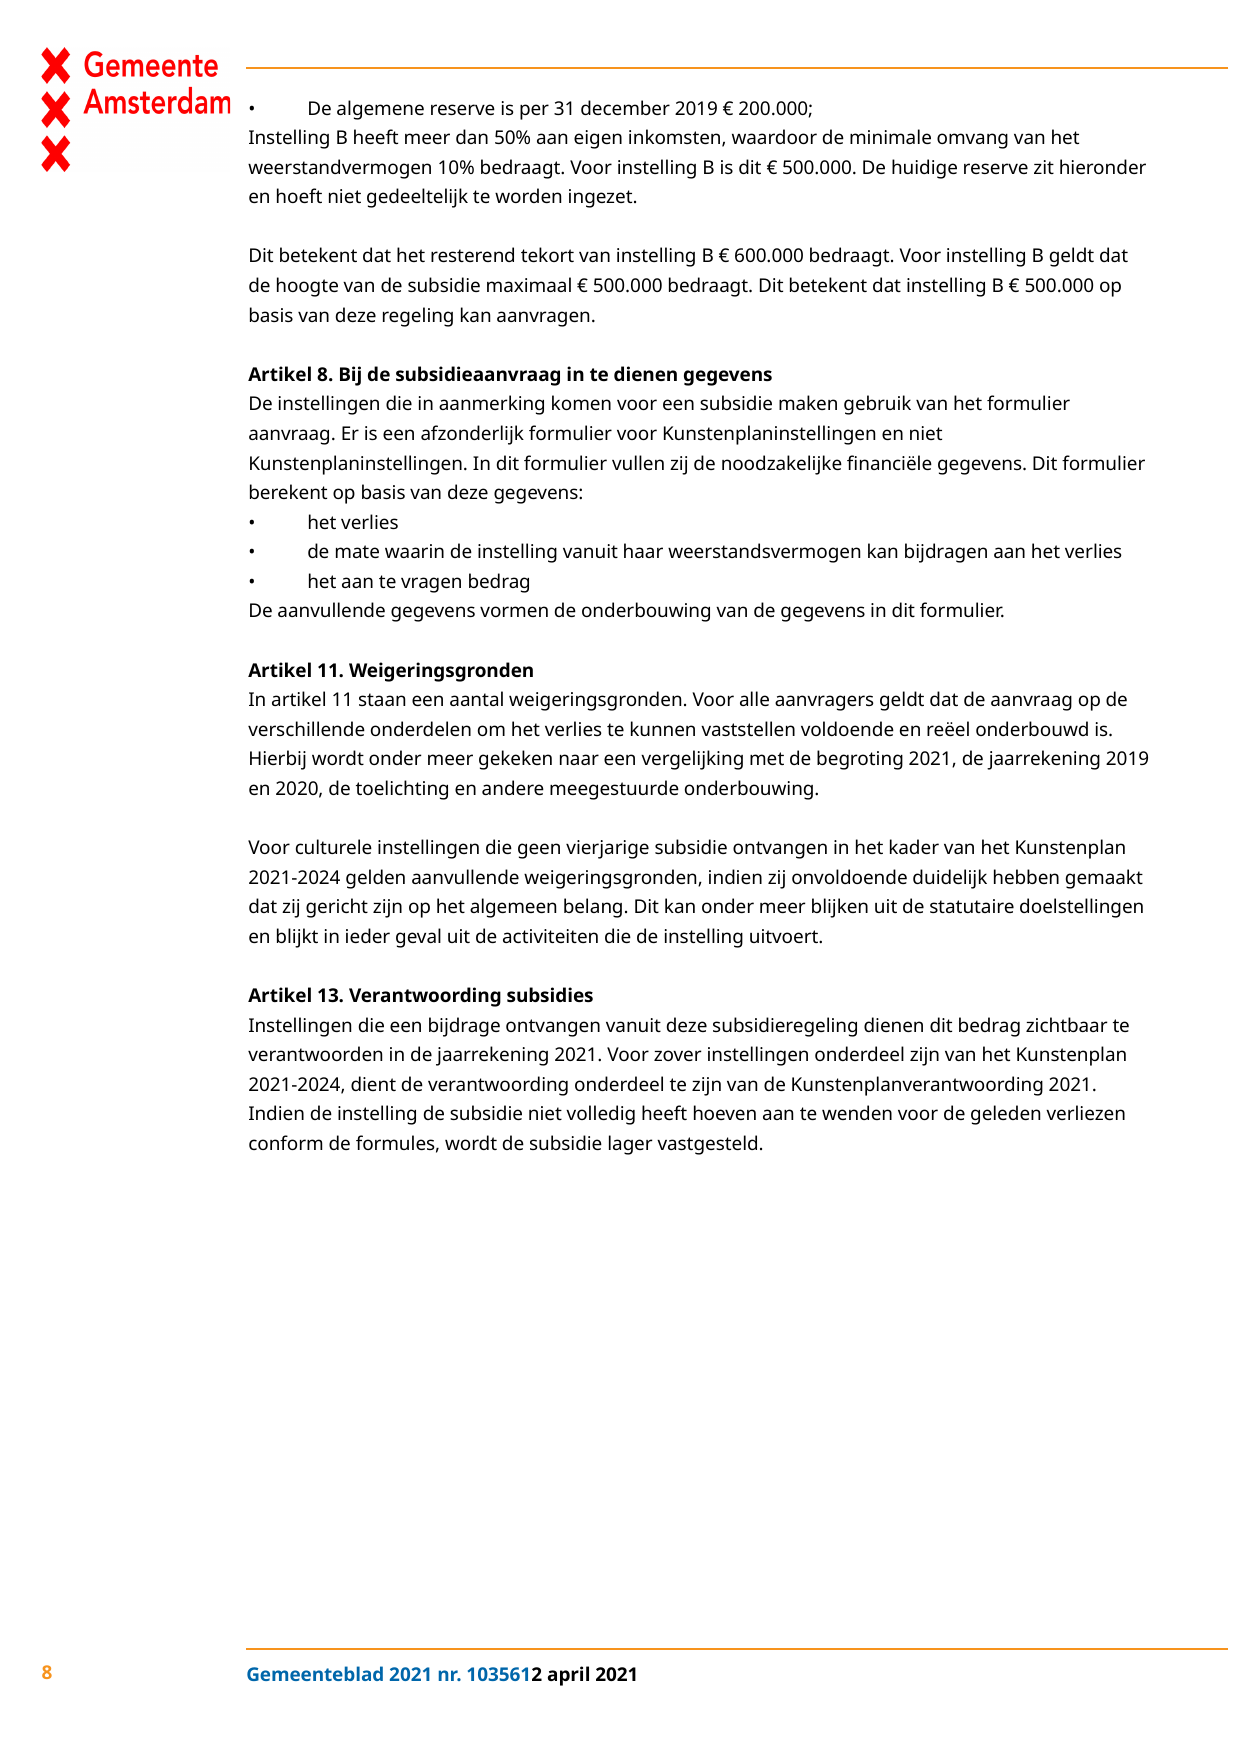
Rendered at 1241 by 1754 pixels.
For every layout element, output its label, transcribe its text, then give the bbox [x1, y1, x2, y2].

text Instellingen die een bijdrage ontvangen vanuit deze subsidieregeling dienen dit bedrag zichtbaar te verantwoorden in de jaarrekening 2021. Voor zover instellingen onderdeel zijn van het Kunstenplan 2021-2024, dient de verantwoording onderdeel te zijn van de Kunstenplanverantwoording 2021. Indien de instelling de subsidie niet volledig heeft hoeven aan te wenden voor de geleden verliezen conform de formules, wordt de subsidie lager vastgesteld. [248, 1012, 1152, 1156]
list de mate waarin de instelling vanuit haar weerstandsvermogen kan bijdragen aan het verlies [248, 538, 1152, 564]
text Artikel 11. Weigeringsgronden [248, 657, 1152, 683]
list De algemene reserve is per 31 december 2019 € 200.000; [248, 95, 1152, 121]
text Artikel 13. Verantwoording subsidies [248, 982, 1152, 1008]
text De aanvullende gegevens vormen de onderbouwing van de gegevens in dit formulier. [248, 598, 1152, 623]
text Instelling B heeft meer dan 50% aan eigen inkomsten, waardoor de minimale omvang van het weerstandvermogen 10% bedraagt. Voor instelling B is dit € 500.000. De huidige reserve zit hieronder en hoeft niet gedeeltelijk te worden ingezet. [248, 124, 1152, 209]
text Artikel 8. Bij de subsidieaanvraag in te dienen gegevens [248, 361, 1152, 387]
text In artikel 11 staan een aantal weigeringsgronden. Voor alle aanvragers geldt dat de aanvraag op de verschillende onderdelen om het verlies te kunnen vaststellen voldoende en reëel onderbouwd is. Hierbij wordt onder meer gekeken naar een vergelijking met de begroting 2021, de jaarrekening 2019 en 2020, de toelichting en andere meegestuurde onderbouwing. [248, 686, 1152, 801]
text Dit betekent dat het resterend tekort van instelling B € 600.000 bedraagt. Voor instelling B geldt dat de hoogte van de subsidie maximaal € 500.000 bedraagt. Dit betekent dat instelling B € 500.000 op basis van deze regeling kan aanvragen. [248, 243, 1152, 328]
text De instellingen die in aanmerking komen voor een subsidie maken gebruik van het formulier aanvraag. Er is een afzonderlijk formulier voor Kunstenplaninstellingen en niet Kunstenplaninstellingen. In dit formulier vullen zij de noodzakelijke financiële gegevens. Dit formulier berekent op basis van deze gegevens: [248, 391, 1152, 505]
list het aan te vragen bedrag [248, 568, 1152, 594]
text Voor culturele instellingen die geen vierjarige subsidie ontvangen in het kader van het Kunstenplan 2021-2024 gelden aanvullende weigeringsgronden, indien zij onvoldoende duidelijk hebben gemaakt dat zij gericht zijn op het algemeen belang. Dit kan onder meer blijken uit de statutaire doelstellingen en blijkt in ieder geval uit de activiteiten die de instelling uitvoert. [248, 834, 1152, 949]
picture [41, 47, 231, 172]
list het verlies [248, 509, 1152, 535]
